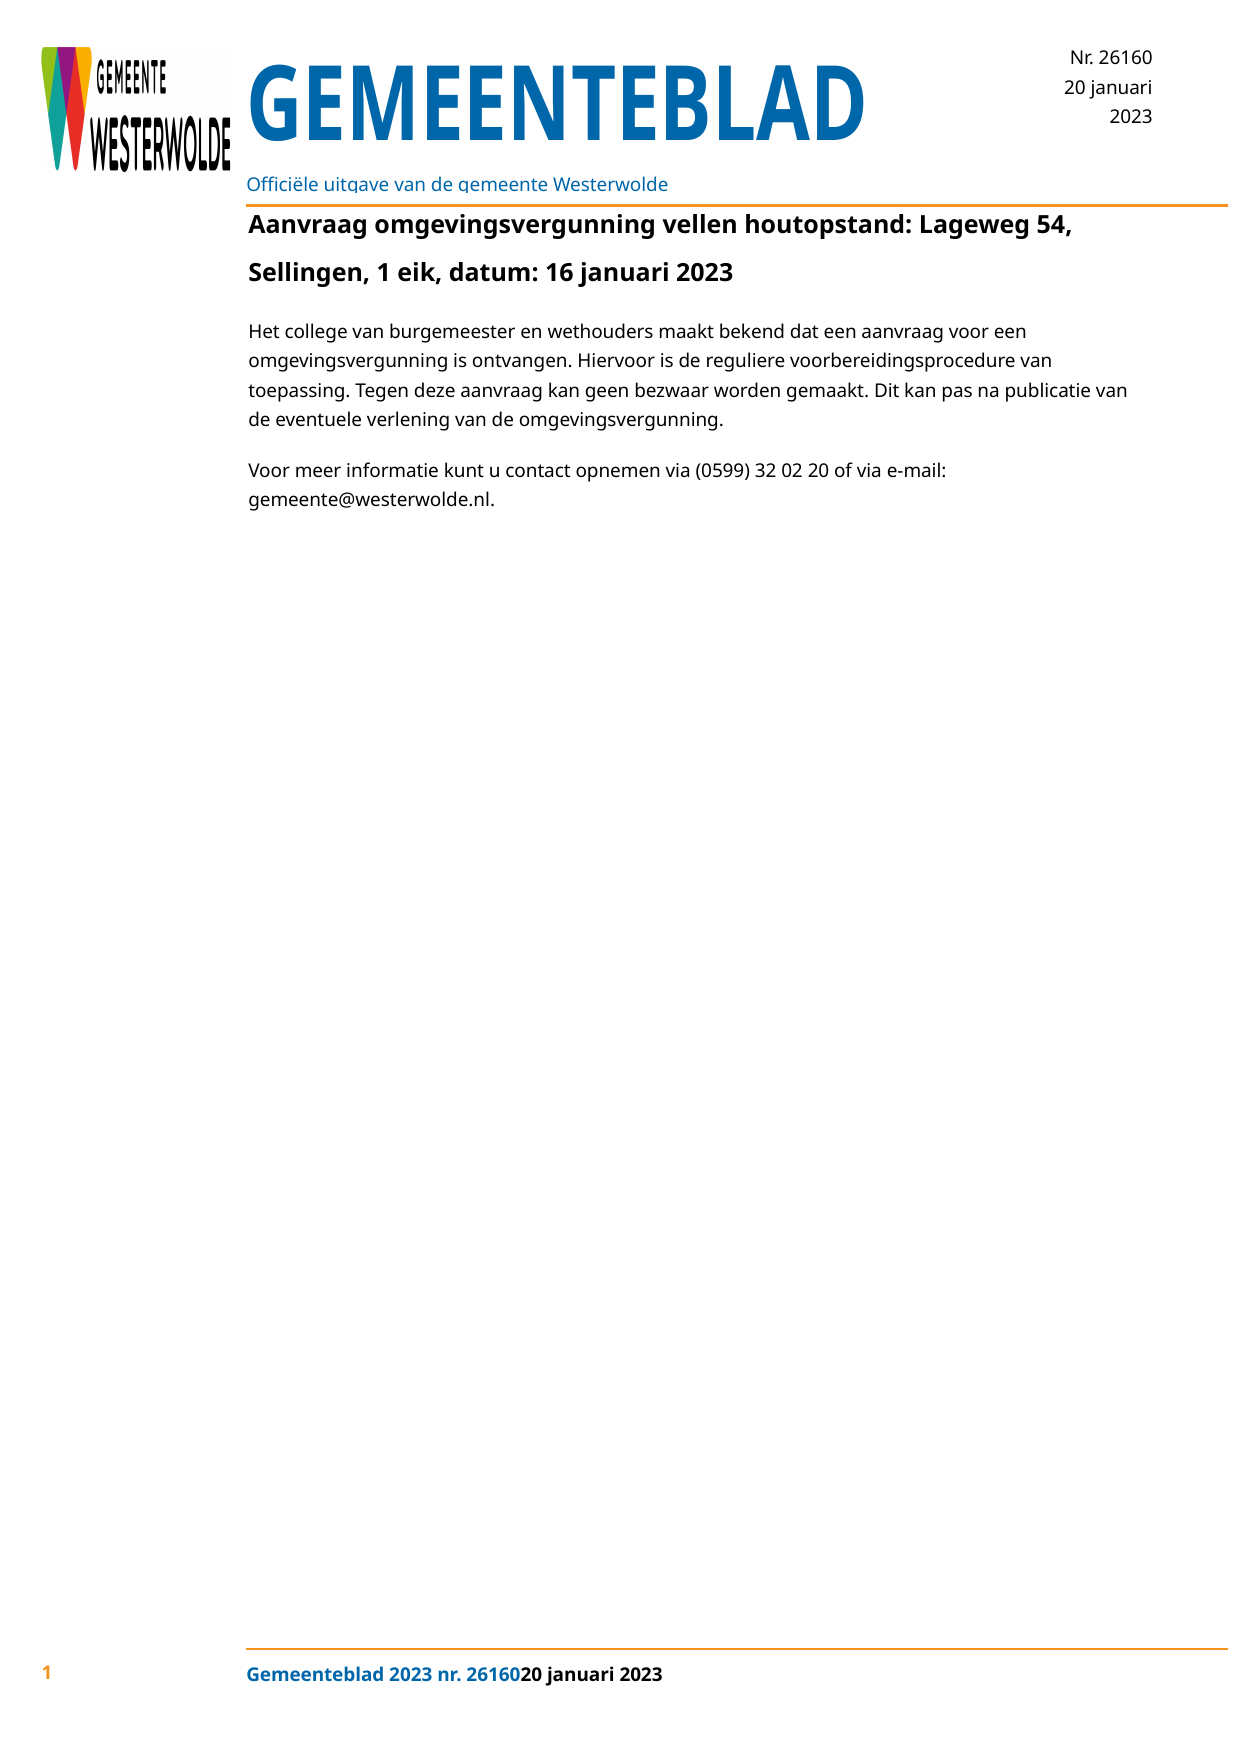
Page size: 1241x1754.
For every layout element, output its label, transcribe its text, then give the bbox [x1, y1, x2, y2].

text Aanvraag omgevingsvergunning vellen houtopstand: Lageweg 54, Sellingen, 1 eik, datum: 16 januari 2023 [248, 207, 1152, 288]
text Voor meer informatie kunt u contact opnemen via (0599) 32 02 20 of via e-mail: gemeente@westerwolde.nl. [248, 457, 1152, 512]
text Het college van burgemeester en wethouders maakt bekend dat een aanvraag voor een omgevingsvergunning is ontvangen. Hiervoor is de reguliere voorbereidingsprocedure van toepassing. Tegen deze aanvraag kan geen bezwaar worden gemaakt. Dit kan pas na publicatie van de eventuele verlening van de omgevingsvergunning. [248, 318, 1152, 432]
picture [41, 47, 231, 172]
